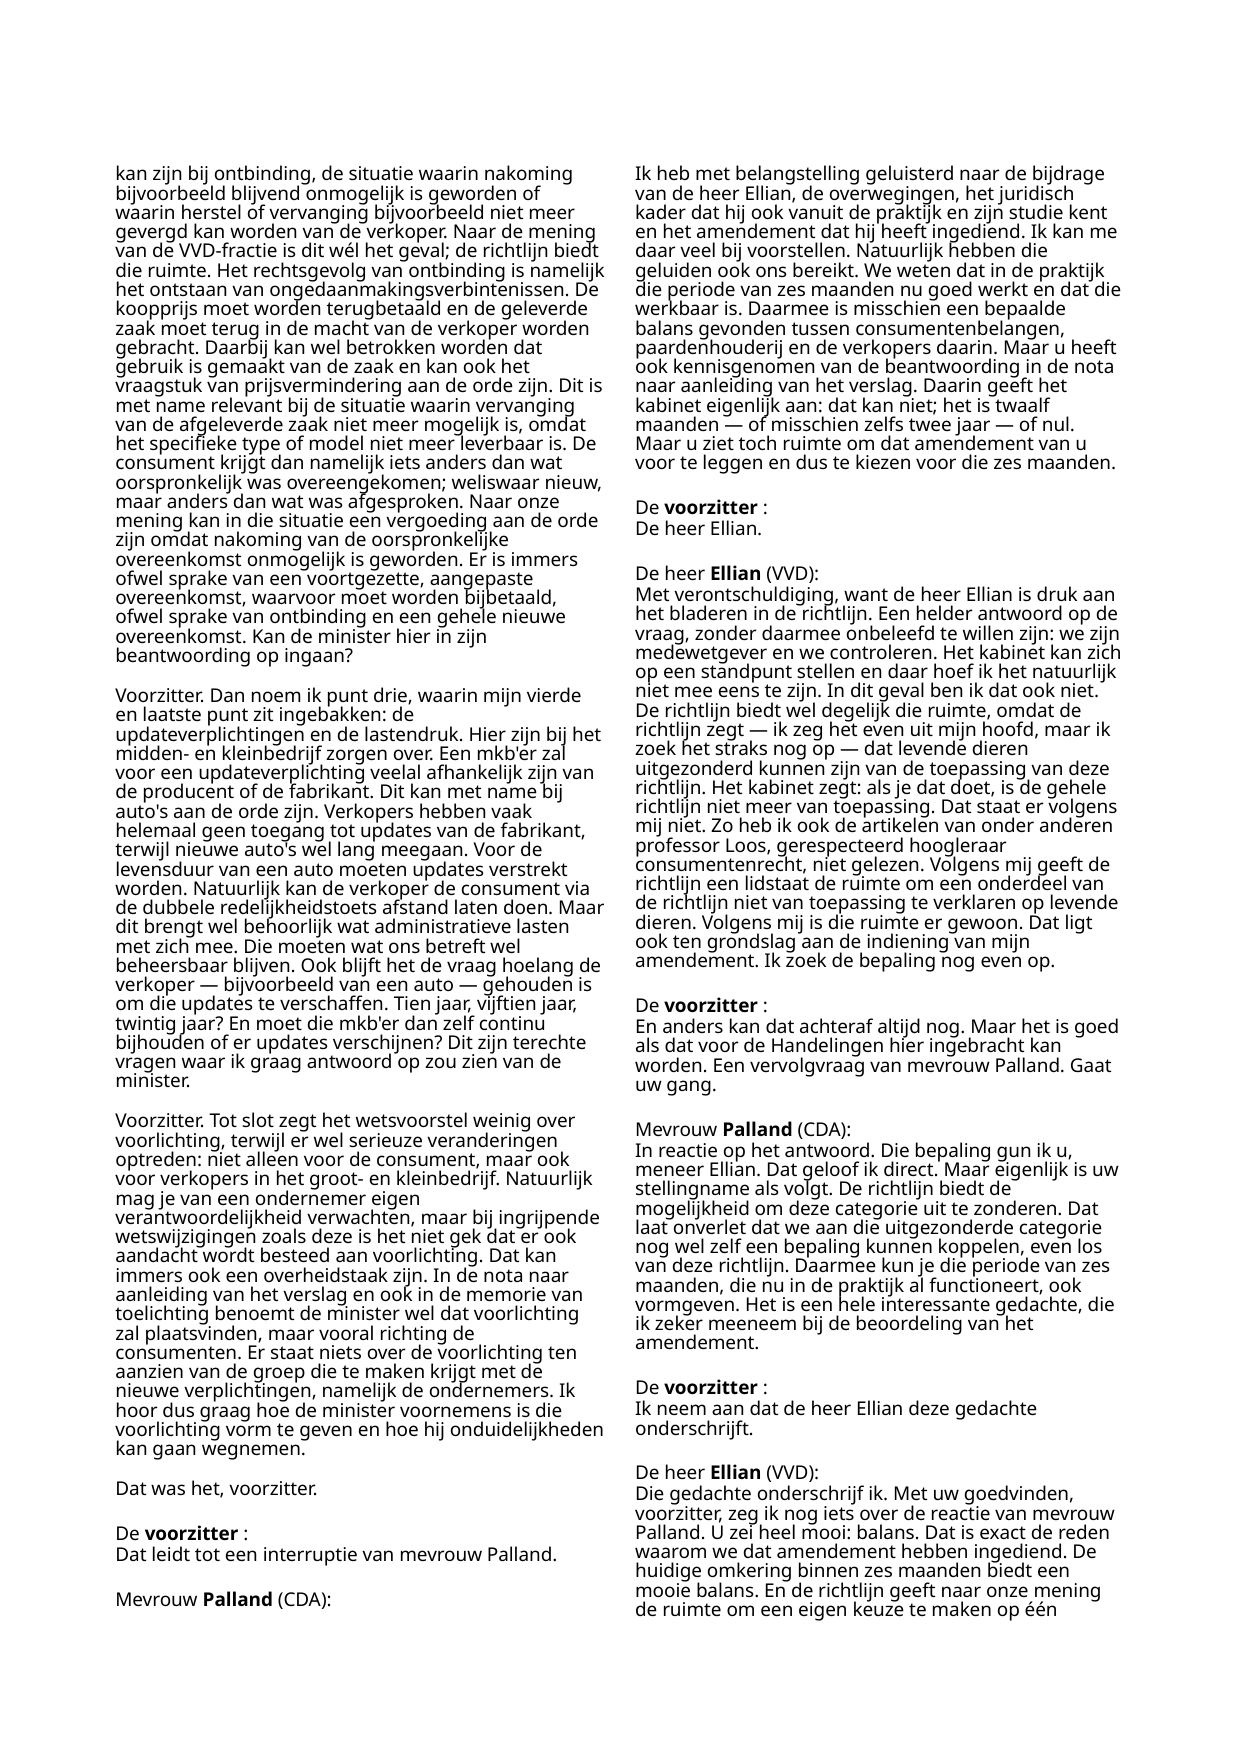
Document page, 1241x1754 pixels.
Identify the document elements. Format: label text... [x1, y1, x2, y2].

text kan zijn bij ontbinding, de situatie waarin nakoming bijvoorbeeld blijvend onmogelijk is geworden of waarin herstel of vervanging bijvoorbeeld niet meer gevergd kan worden van de verkoper. Naar de mening van de VVD-fractie is dit wél het geval; de richtlijn biedt die ruimte. Het rechtsgevolg van ontbinding is namelijk het ontstaan van ongedaanmakingsverbintenissen. De koopprijs moet worden terugbetaald en de geleverde zaak moet terug in de macht van de verkoper worden gebracht. Daarbij kan wel betrokken worden dat gebruik is gemaakt van de zaak en kan ook het vraagstuk van prijsvermindering aan de orde zijn. Dit is met name relevant bij de situatie waarin vervanging van de afgeleverde zaak niet meer mogelijk is, omdat het specifieke type of model niet meer leverbaar is. De consument krijgt dan namelijk iets anders dan wat oorspronkelijk was overeengekomen; weliswaar nieuw, maar anders dan wat was afgesproken. Naar onze mening kan in die situatie een vergoeding aan de orde zijn omdat nakoming van de oorspronkelijke overeenkomst onmogelijk is geworden. Er is immers ofwel sprake van een voortgezette, aangepaste overeenkomst, waarvoor moet worden bijbetaald, ofwel sprake van ontbinding en een gehele nieuwe overeenkomst. Kan de minister hier in zijn beantwoording op ingaan? [115, 165, 605, 666]
text Dat was het, voorzitter. [115, 1480, 605, 1499]
text Mevrouw Palland (CDA): [115, 1586, 605, 1612]
text De voorzitter : [635, 1374, 1125, 1400]
text Met verontschuldiging, want de heer Ellian is druk aan het bladeren in de richtlijn. Een helder antwoord op de vraag, zonder daarmee onbeleefd te willen zijn: we zijn medewetgever en we controleren. Het kabinet kan zich op een standpunt stellen en daar hoef ik het natuurlijk niet mee eens te zijn. In dit geval ben ik dat ook niet. De richtlijn biedt wel degelijk die ruimte, omdat de richtlijn zegt — ik zeg het even uit mijn hoofd, maar ik zoek het straks nog op — dat levende dieren uitgezonderd kunnen zijn van de toepassing van deze richtlijn. Het kabinet zegt: als je dat doet, is de gehele richtlijn niet meer van toepassing. Dat staat er volgens mij niet. Zo heb ik ook de artikelen van onder anderen professor Loos, gerespecteerd hoogleraar consumentenrecht, niet gelezen. Volgens mij geeft de richtlijn een lidstaat de ruimte om een onderdeel van de richtlijn niet van toepassing te verklaren op levende dieren. Volgens mij is die ruimte er gewoon. Dat ligt ook ten grondslag aan de indiening van mijn amendement. Ik zoek de bepaling nog even op. [635, 586, 1125, 971]
text De voorzitter : [635, 992, 1125, 1018]
text De voorzitter : [115, 1520, 605, 1546]
text Ik neem aan dat de heer Ellian deze gedachte onderschrijft. [635, 1400, 1125, 1439]
text De voorzitter : [635, 494, 1125, 520]
text In reactie op het antwoord. Die bepaling gun ik u, meneer Ellian. Dat geloof ik direct. Maar eigenlijk is uw stellingname als volgt. De richtlijn biedt de mogelijkheid om deze categorie uit te zonderen. Dat laat onverlet dat we aan die uitgezonderde categorie nog wel zelf een bepaling kunnen koppelen, even los van deze richtlijn. Daarmee kun je die periode van zes maanden, die nu in de praktijk al functioneert, ook vormgeven. Het is een hele interessante gedachte, die ik zeker meeneem bij de beoordeling van het amendement. [635, 1142, 1125, 1354]
text Dat leidt tot een interruptie van mevrouw Palland. [115, 1546, 605, 1565]
text Die gedachte onderschrijf ik. Met uw goedvinden, voorzitter, zeg ik nog iets over de reactie van mevrouw Palland. U zei heel mooi: balans. Dat is exact de reden waarom we dat amendement hebben ingediend. De huidige omkering binnen zes maanden biedt een mooie balans. En de richtlijn geeft naar onze mening de ruimte om een eigen keuze te maken op één [635, 1485, 1125, 1620]
text Ik heb met belangstelling geluisterd naar de bijdrage van de heer Ellian, de overwegingen, het juridisch kader dat hij ook vanuit de praktijk en zijn studie kent en het amendement dat hij heeft ingediend. Ik kan me daar veel bij voorstellen. Natuurlijk hebben die geluiden ook ons bereikt. We weten dat in de praktijk die periode van zes maanden nu goed werkt en dat die werkbaar is. Daarmee is misschien een bepaalde balans gevonden tussen consumentenbelangen, paardenhouderij en de verkopers daarin. Maar u heeft ook kennisgenomen van de beantwoording in de nota naar aanleiding van het verslag. Daarin geeft het kabinet eigenlijk aan: dat kan niet; het is twaalf maanden — of misschien zelfs twee jaar — of nul. Maar u ziet toch ruimte om dat amendement van u voor te leggen en dus te kiezen voor die zes maanden. [635, 165, 1125, 474]
text Voorzitter. Tot slot zegt het wetsvoorstel weinig over voorlichting, terwijl er wel serieuze veranderingen optreden: niet alleen voor de consument, maar ook voor verkopers in het groot- en kleinbedrijf. Natuurlijk mag je van een ondernemer eigen verantwoordelijkheid verwachten, maar bij ingrijpende wetswijzigingen zoals deze is het niet gek dat er ook aandacht wordt besteed aan voorlichting. Dat kan immers ook een overheidstaak zijn. In de nota naar aanleiding van het verslag en ook in de memorie van toelichting benoemt de minister wel dat voorlichting zal plaatsvinden, maar vooral richting de consumenten. Er staat niets over de voorlichting ten aanzien van de groep die te maken krijgt met de nieuwe verplichtingen, namelijk de ondernemers. Ik hoor dus graag hoe de minister voornemens is die voorlichting vorm te geven en hoe hij onduidelijkheden kan gaan wegnemen. [115, 1112, 605, 1459]
text De heer Ellian. [635, 520, 1125, 539]
text En anders kan dat achteraf altijd nog. Maar het is goed als dat voor de Handelingen hier ingebracht kan worden. Een vervolgvraag van mevrouw Palland. Gaat uw gang. [635, 1018, 1125, 1095]
text Mevrouw Palland (CDA): [635, 1116, 1125, 1142]
text De heer Ellian (VVD): [635, 560, 1125, 586]
text De heer Ellian (VVD): [635, 1459, 1125, 1485]
text Voorzitter. Dan noem ik punt drie, waarin mijn vierde en laatste punt zit ingebakken: de updateverplichtingen en de lastendruk. Hier zijn bij het midden- en kleinbedrijf zorgen over. Een mkb'er zal voor een updateverplichting veelal afhankelijk zijn van de producent of de fabrikant. Dit kan met name bij auto's aan de orde zijn. Verkopers hebben vaak helemaal geen toegang tot updates van de fabrikant, terwijl nieuwe auto's wel lang meegaan. Voor de levensduur van een auto moeten updates verstrekt worden. Natuurlijk kan de verkoper de consument via de dubbele redelijkheidstoets afstand laten doen. Maar dit brengt wel behoorlijk wat administratieve lasten met zich mee. Die moeten wat ons betreft wel beheersbaar blijven. Ook blijft het de vraag hoelang de verkoper — bijvoorbeeld van een auto — gehouden is om die updates te verschaffen. Tien jaar, vijftien jaar, twintig jaar? En moet die mkb'er dan zelf continu bijhouden of er updates verschijnen? Dit zijn terechte vragen waar ik graag antwoord op zou zien van de minister. [115, 687, 605, 1092]
